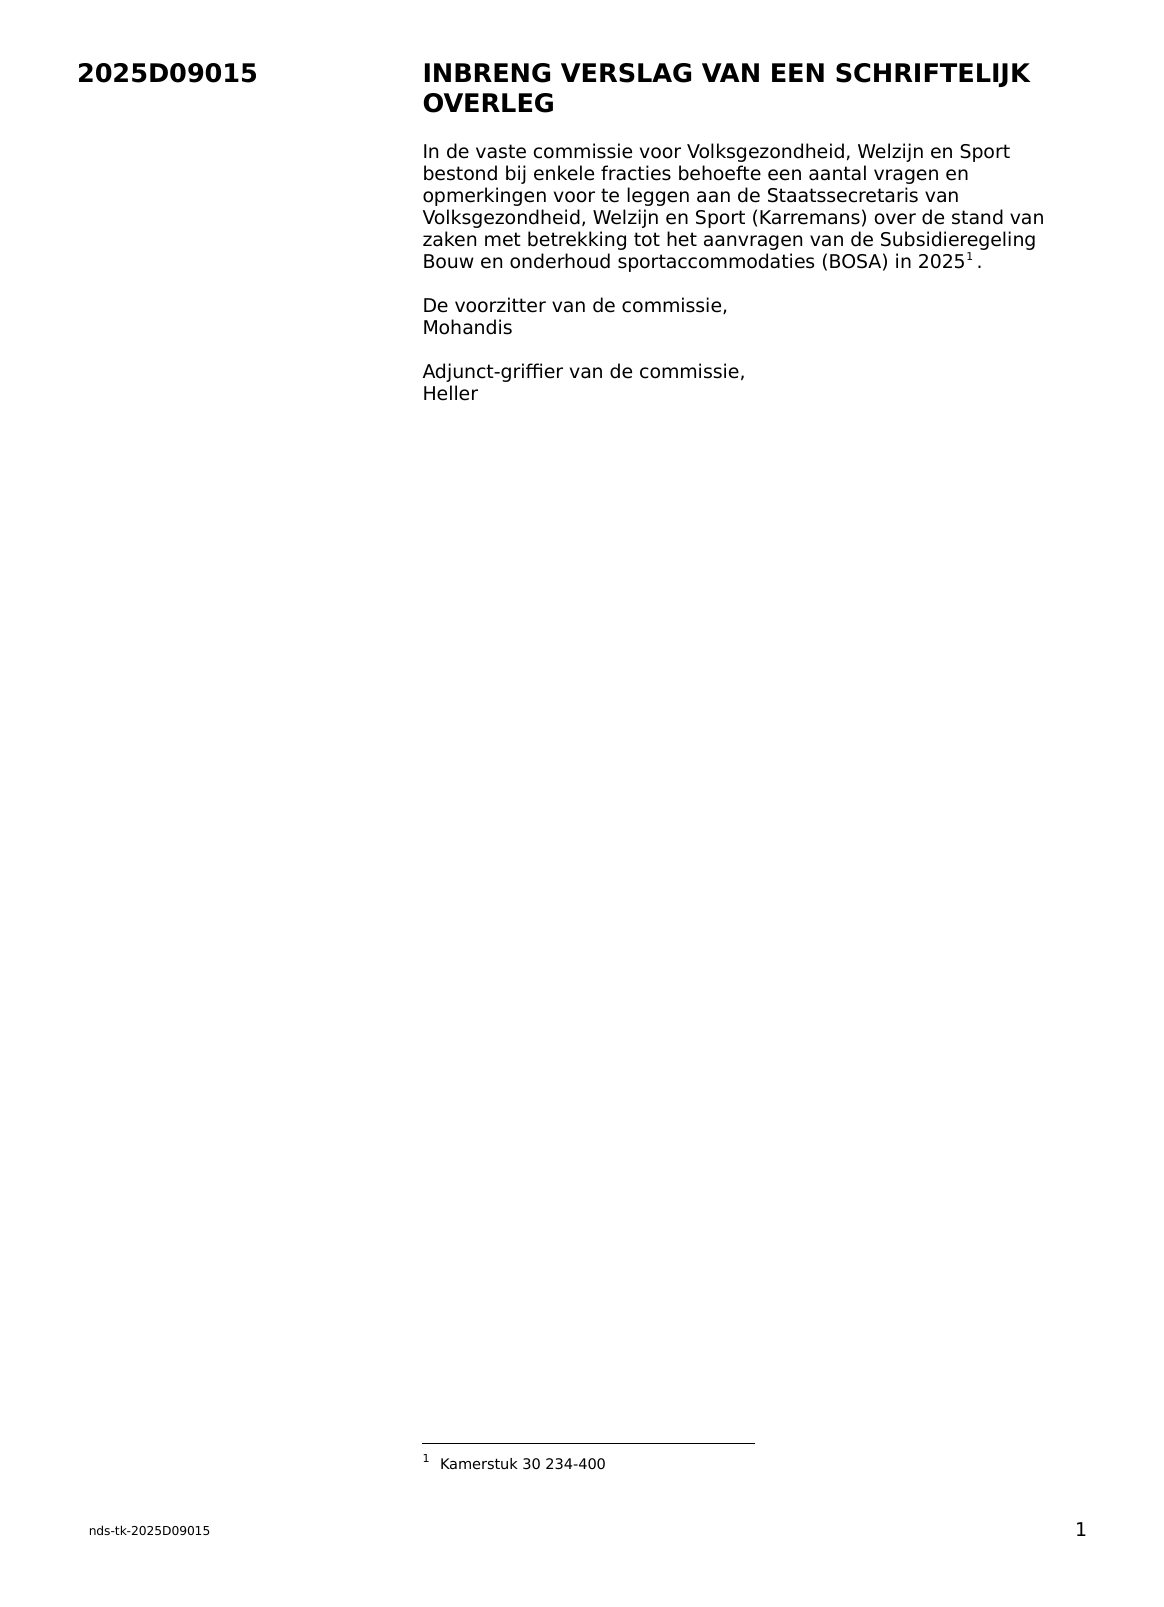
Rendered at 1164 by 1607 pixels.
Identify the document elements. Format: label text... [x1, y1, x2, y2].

text De voorzitter van de commissie, [422, 295, 1087, 317]
text In de vaste commissie voor Volksgezondheid, Welzijn en Sport bestond bij enkele fracties behoefte een aantal vragen en opmerkingen voor te leggen aan de Staatssecretaris van Volksgezondheid, Welzijn en Sport (Karremans) over de stand van zaken met betrekking tot het aanvragen van de Subsidieregeling Bouw en onderhoud sportaccommodaties (BOSA) in 2025. [422, 141, 1087, 272]
text Mohandis [422, 317, 1087, 339]
text nds-tk-2025D09015 [88, 1524, 323, 1538]
text Adjunct-griffier van de commissie, [422, 361, 1087, 383]
text 2025D09015 INBRENG VERSLAG VAN EEN SCHRIFTELIJK OVERLEG [77, 59, 1087, 118]
text Heller [422, 383, 1087, 405]
text Kamerstuk 30 234-400 [422, 1452, 1087, 1474]
